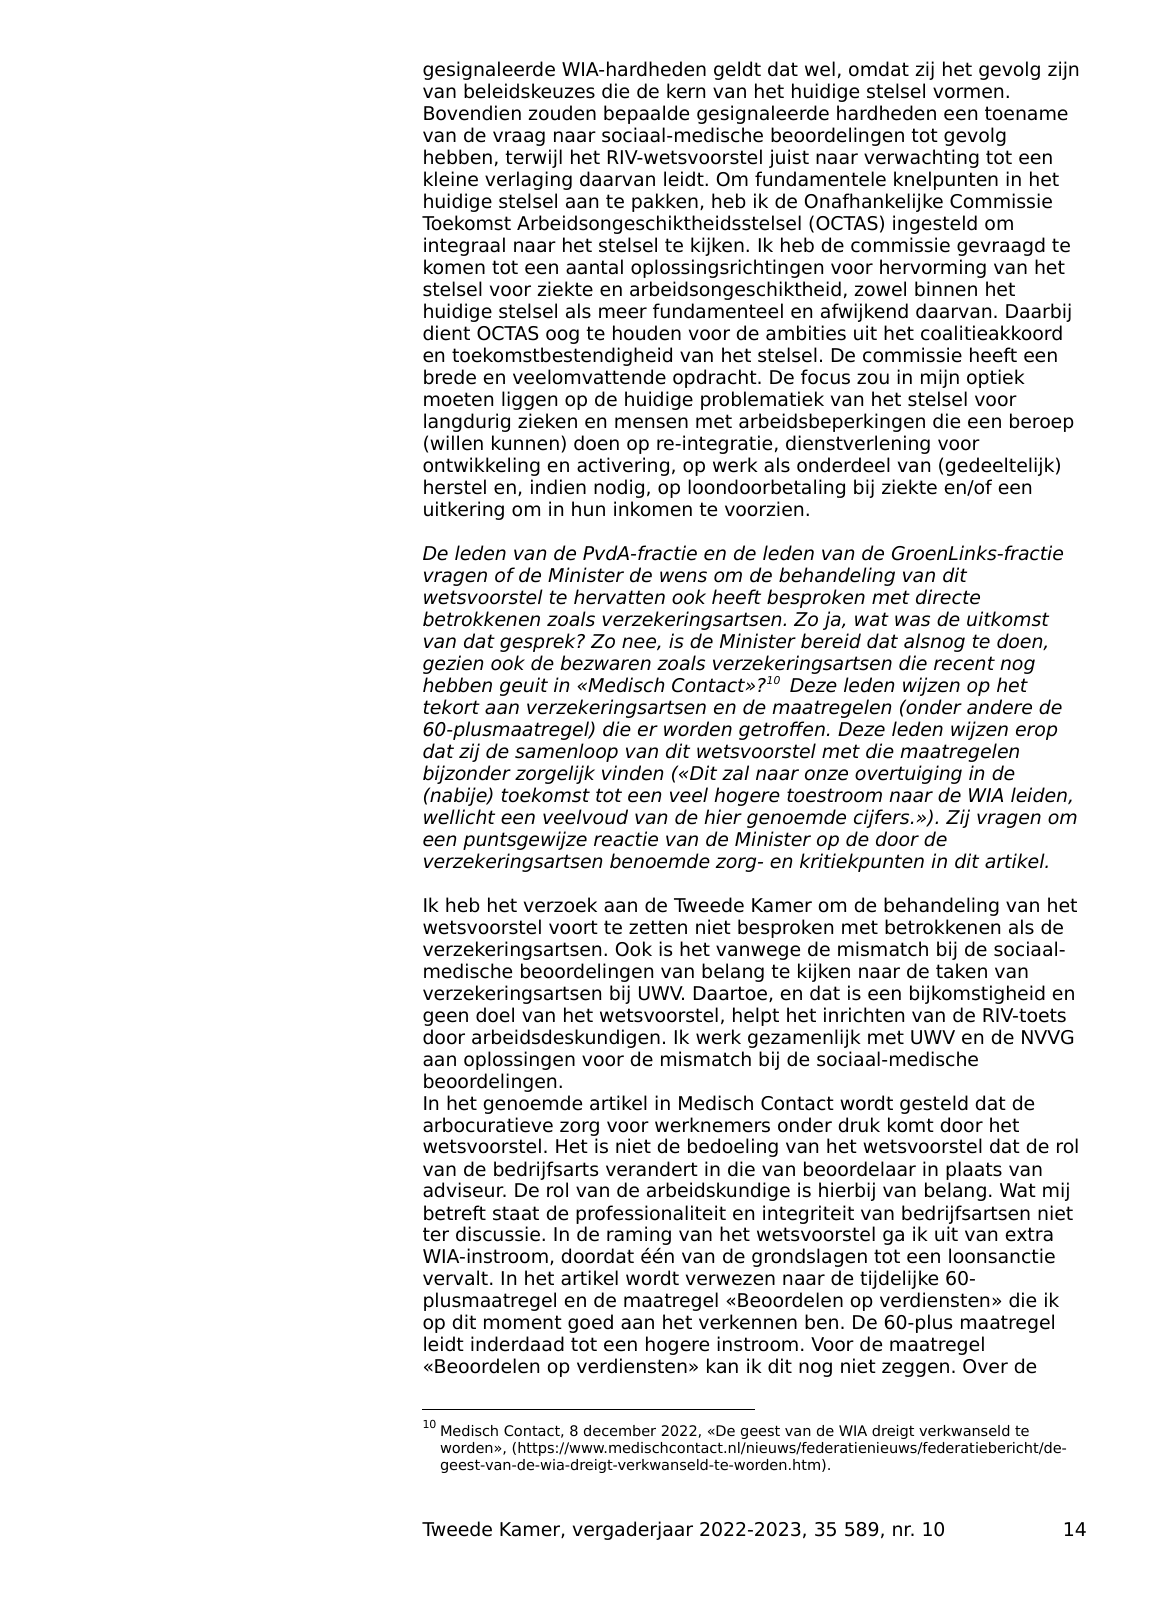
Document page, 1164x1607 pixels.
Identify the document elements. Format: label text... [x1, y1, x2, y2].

text Ik heb het verzoek aan de Tweede Kamer om de behandeling van het wetsvoorstel voort te zetten niet besproken met betrokkenen als de verzekeringsartsen. Ook is het vanwege de mismatch bij de sociaal-medische beoordelingen van belang te kijken naar de taken van verzekeringsartsen bij UWV. Daartoe, en dat is een bijkomstigheid en geen doel van het wetsvoorstel, helpt het inrichten van de RIV-toets door arbeidsdeskundigen. Ik werk gezamenlijk met UWV en de NVVG aan oplossingen voor de mismatch bij de sociaal-medische beoordelingen. [422, 895, 1087, 1092]
text De leden van de PvdA-fractie en de leden van de GroenLinks-fractie vragen of de Minister de wens om de behandeling van dit wetsvoorstel te hervatten ook heeft besproken met directe betrokkenen zoals verzekeringsartsen. Zo ja, wat was de uitkomst van dat gesprek? Zo nee, is de Minister bereid dat alsnog te doen, gezien ook de bezwaren zoals verzekeringsartsen die recent nog hebben geuit in «Medisch Contact»? Deze leden wijzen op het tekort aan verzekeringsartsen en de maatregelen (onder andere de 60-plusmaatregel) die er worden getroffen. Deze leden wijzen erop dat zij de samenloop van dit wetsvoorstel met die maatregelen bijzonder zorgelijk vinden («Dit zal naar onze overtuiging in de (nabije) toekomst tot een veel hogere toestroom naar de WIA leiden, wellicht een veelvoud van de hier genoemde cijfers.»). Zij vragen om een puntsgewijze reactie van de Minister op de door de verzekeringsartsen benoemde zorg- en kritiekpunten in dit artikel. [422, 543, 1087, 872]
text Medisch Contact, 8 december 2022, «De geest van de WIA dreigt verkwanseld te worden», (https://www.medischcontact.nl/nieuws/federatienieuws/federatiebericht/de-geest-van-de-wia-dreigt-verkwanseld-te-worden.htm). [422, 1418, 1087, 1474]
text In het genoemde artikel in Medisch Contact wordt gesteld dat de arbocuratieve zorg voor werknemers onder druk komt door het wetsvoorstel. Het is niet de bedoeling van het wetsvoorstel dat de rol van de bedrijfsarts verandert in die van beoordelaar in plaats van adviseur. De rol van de arbeidskundige is hierbij van belang. Wat mij betreft staat de professionaliteit en integriteit van bedrijfsartsen niet ter discussie. In de raming van het wetsvoorstel ga ik uit van extra WIA-instroom, doordat één van de grondslagen tot een loonsanctie vervalt. In het artikel wordt verwezen naar de tijdelijke 60-plusmaatregel en de maatregel «Beoordelen op verdiensten» die ik op dit moment goed aan het verkennen ben. De 60-plus maatregel leidt inderdaad tot een hogere instroom. Voor de maatregel «Beoordelen op verdiensten» kan ik dit nog niet zeggen. Over de [422, 1092, 1087, 1378]
text gesignaleerde WIA-hardheden geldt dat wel, omdat zij het gevolg zijn van beleidskeuzes die de kern van het huidige stelsel vormen. Bovendien zouden bepaalde gesignaleerde hardheden een toename van de vraag naar sociaal-medische beoordelingen tot gevolg hebben, terwijl het RIV-wetsvoorstel juist naar verwachting tot een kleine verlaging daarvan leidt. Om fundamentele knelpunten in het huidige stelsel aan te pakken, heb ik de Onafhankelijke Commissie Toekomst Arbeidsongeschiktheidsstelsel (OCTAS) ingesteld om integraal naar het stelsel te kijken. Ik heb de commissie gevraagd te komen tot een aantal oplossingsrichtingen voor hervorming van het stelsel voor ziekte en arbeidsongeschiktheid, zowel binnen het huidige stelsel als meer fundamenteel en afwijkend daarvan. Daarbij dient OCTAS oog te houden voor de ambities uit het coalitieakkoord en toekomstbestendigheid van het stelsel. De commissie heeft een brede en veelomvattende opdracht. De focus zou in mijn optiek moeten liggen op de huidige problematiek van het stelsel voor langdurig zieken en mensen met arbeidsbeperkingen die een beroep (willen kunnen) doen op re-integratie, dienstverlening voor ontwikkeling en activering, op werk als onderdeel van (gedeeltelijk) herstel en, indien nodig, op loondoorbetaling bij ziekte en/of een uitkering om in hun inkomen te voorzien. [422, 59, 1087, 521]
